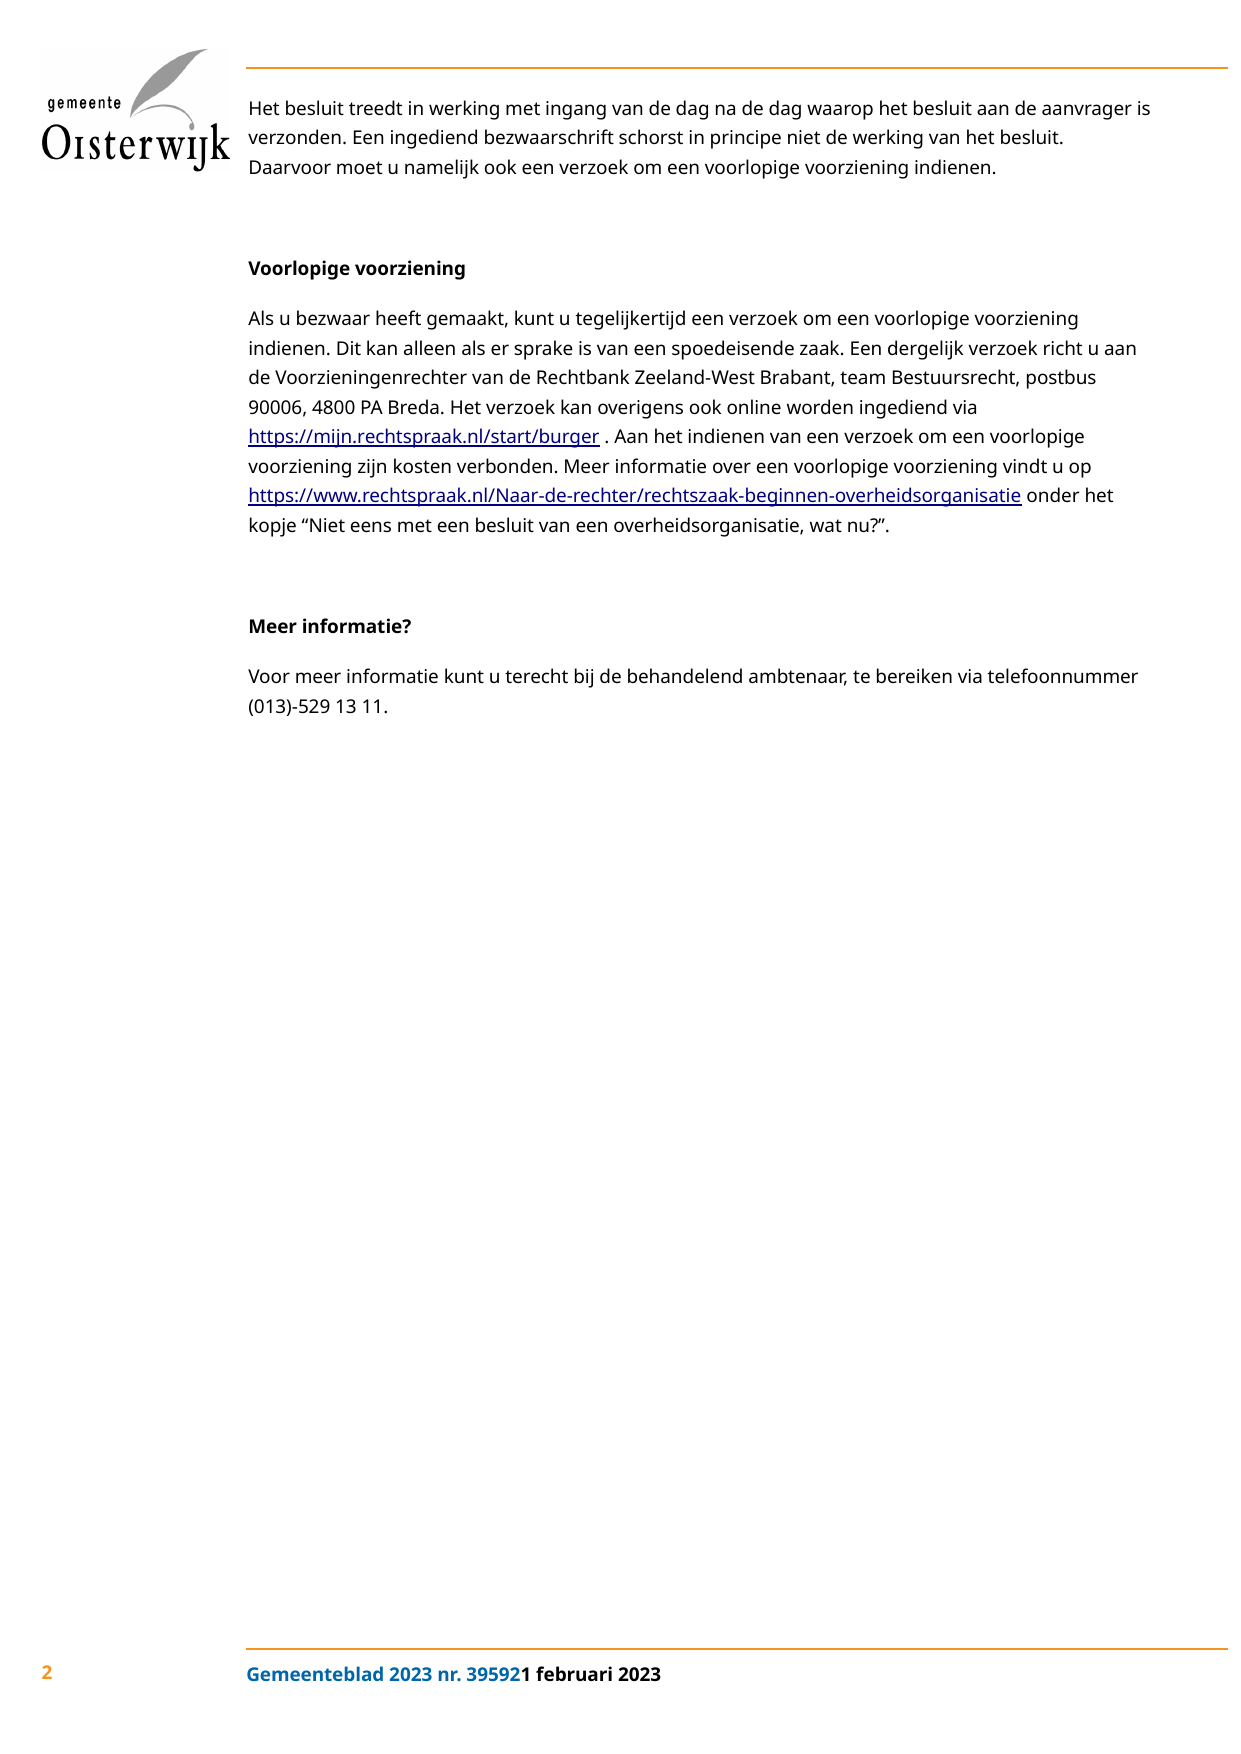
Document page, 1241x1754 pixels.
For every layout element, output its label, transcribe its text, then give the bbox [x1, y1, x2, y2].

text Het besluit treedt in werking met ingang van de dag na de dag waarop het besluit aan de aanvrager is verzonden. Een ingediend bezwaarschrift schorst in principe niet de werking van het besluit. Daarvoor moet u namelijk ook een verzoek om een voorlopige voorziening indienen. [248, 95, 1152, 180]
text Voorlopige voorziening [248, 255, 1152, 281]
text Meer informatie? [248, 613, 1152, 639]
picture [41, 47, 231, 172]
text Als u bezwaar heeft gemaakt, kunt u tegelijkertijd een verzoek om een voorlopige voorziening indienen. Dit kan alleen als er sprake is van een spoedeisende zaak. Een dergelijk verzoek richt u aan de Voorzieningenrechter van de Rechtbank Zeeland-West Brabant, team Bestuursrecht, postbus 90006, 4800 PA Breda. Het verzoek kan overigens ook online worden ingediend via https://mijn.rechtspraak.nl/start/burger . Aan het indienen van een verzoek om een voorlopige voorziening zijn kosten verbonden. Meer informatie over een voorlopige voorziening vindt u op https://www.rechtspraak.nl/Naar-de-rechter/rechtszaak-beginnen-overheidsorganisatie onder het kopje “Niet eens met een besluit van een overheidsorganisatie, wat nu?”. [248, 305, 1152, 538]
text Voor meer informatie kunt u terecht bij de behandelend ambtenaar, te bereiken via telefoonnummer (013)-529 13 11. [248, 663, 1152, 719]
